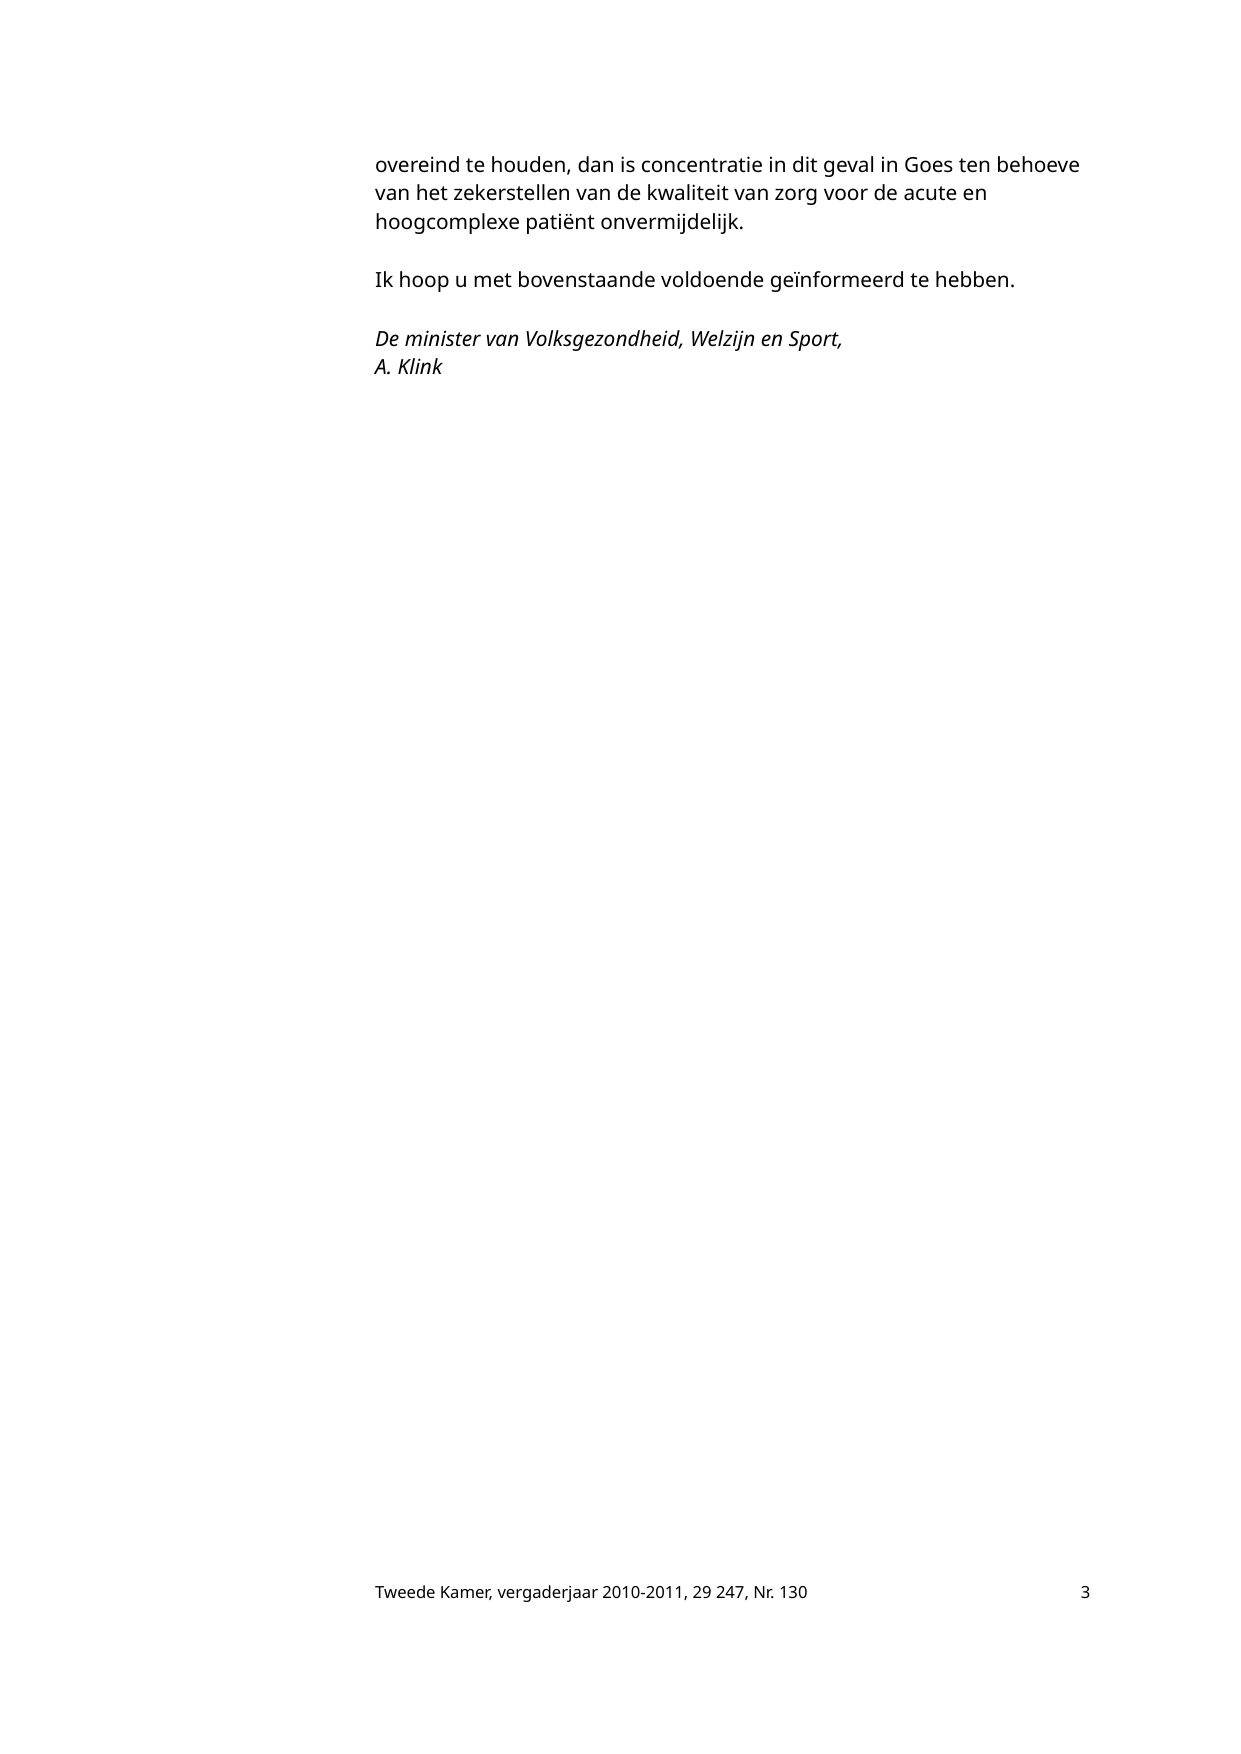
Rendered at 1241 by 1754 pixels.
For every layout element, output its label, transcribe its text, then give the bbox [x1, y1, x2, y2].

text A. Klink [375, 352, 1090, 381]
text overeind te houden, dan is concentratie in dit geval in Goes ten behoeve van het zekerstellen van de kwaliteit van zorg voor de acute en hoogcomplexe patiënt onvermijdelijk. [375, 150, 1090, 235]
text De minister van Volksgezondheid, Welzijn en Sport, [375, 324, 1090, 352]
text Ik hoop u met bovenstaande voldoende geïnformeerd te hebben. [375, 265, 1090, 294]
